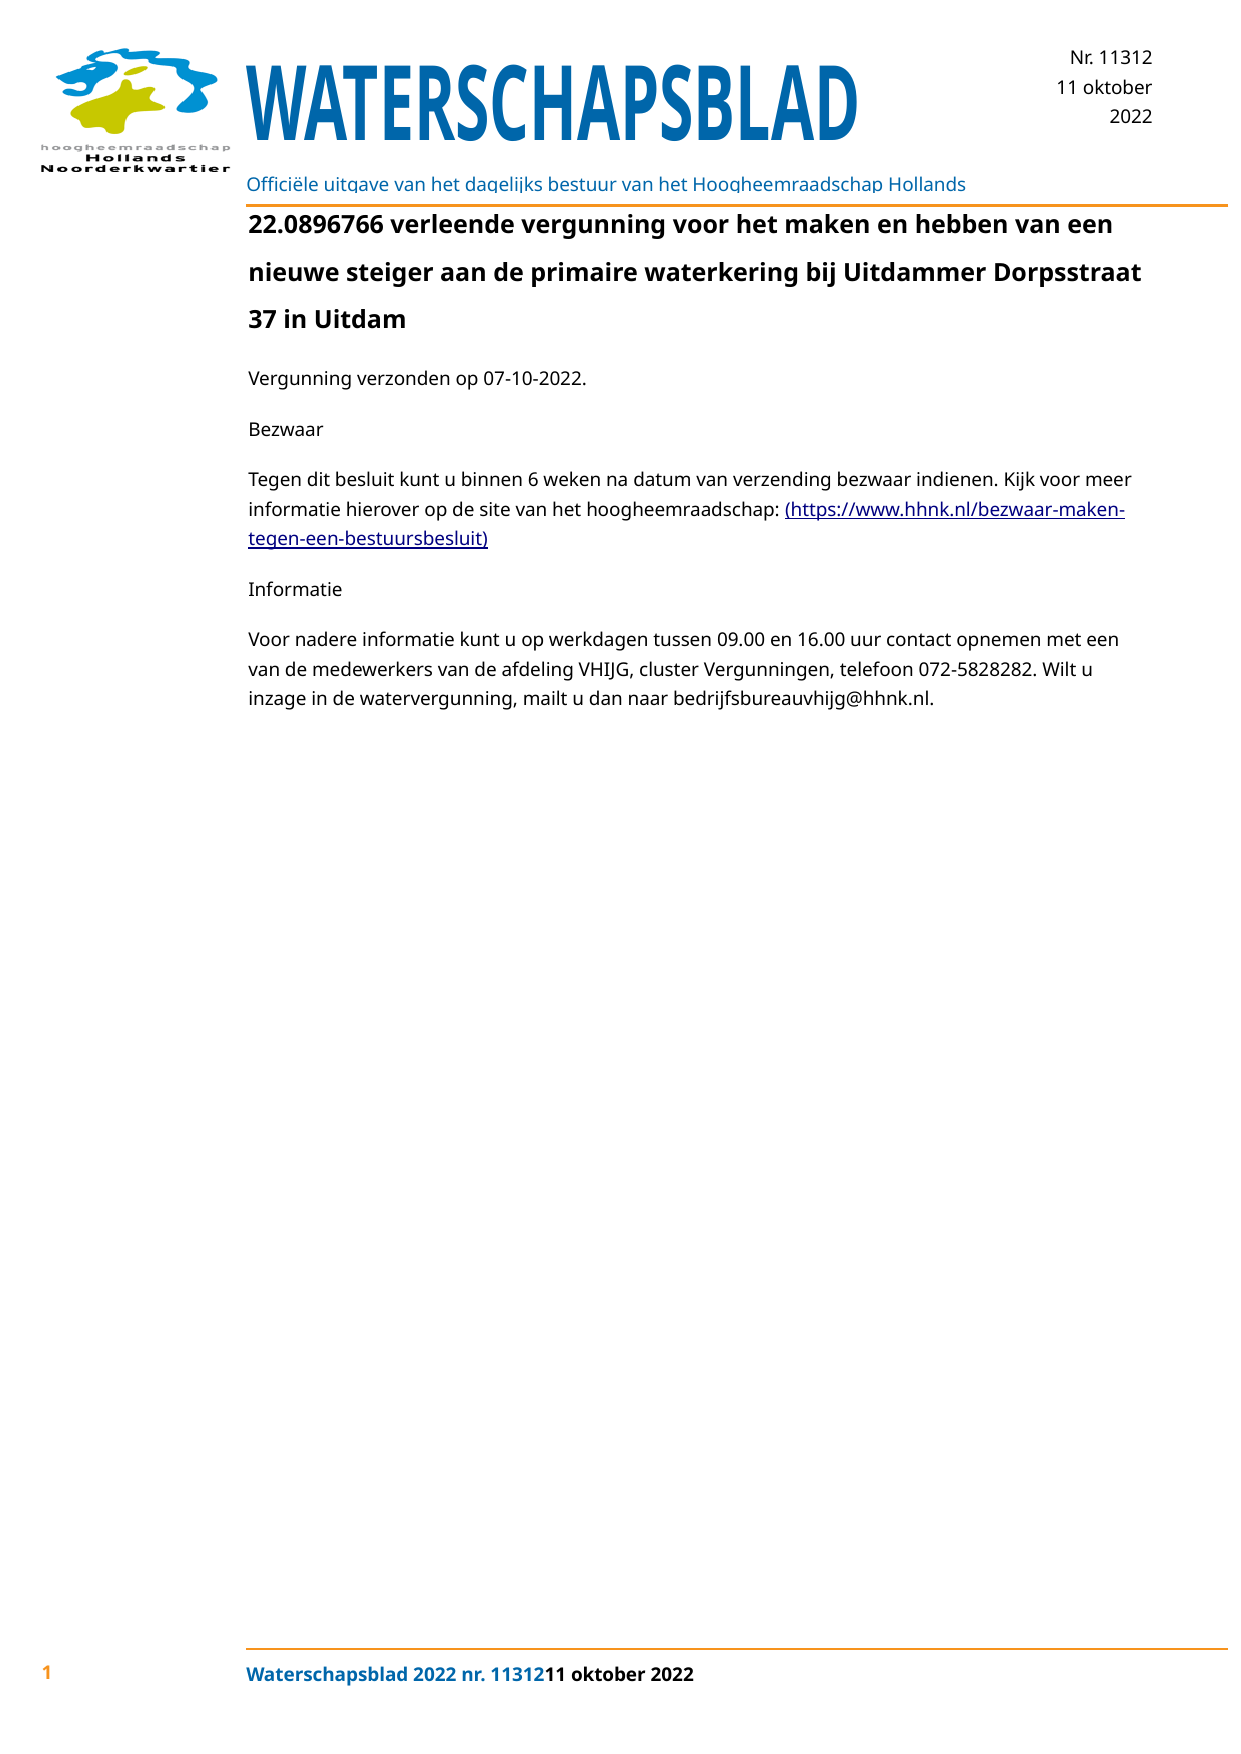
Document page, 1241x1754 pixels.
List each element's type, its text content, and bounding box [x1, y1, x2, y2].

text Voor nadere informatie kunt u op werkdagen tussen 09.00 en 16.00 uur contact opnemen met een van de medewerkers van de afdeling VHIJG, cluster Vergunningen, telefoon 072-5828282. Wilt u inzage in de watervergunning, mailt u dan naar bedrijfsbureauvhijg@hhnk.nl. [248, 626, 1152, 711]
picture [41, 47, 231, 172]
text Vergunning verzonden op 07-10-2022. [248, 366, 1152, 391]
text Bezwaar [248, 416, 1152, 442]
text Informatie [248, 576, 1152, 602]
text Tegen dit besluit kunt u binnen 6 weken na datum van verzending bezwaar indienen. Kijk voor meer informatie hierover op de site van het hoogheemraadschap: (https://www.hhnk.nl/bezwaar-maken-tegen-een-bestuursbesluit) [248, 466, 1152, 551]
text 22.0896766 verleende vergunning voor het maken en hebben van een nieuwe steiger aan de primaire waterkering bij Uitdammer Dorpsstraat 37 in Uitdam [248, 207, 1152, 336]
